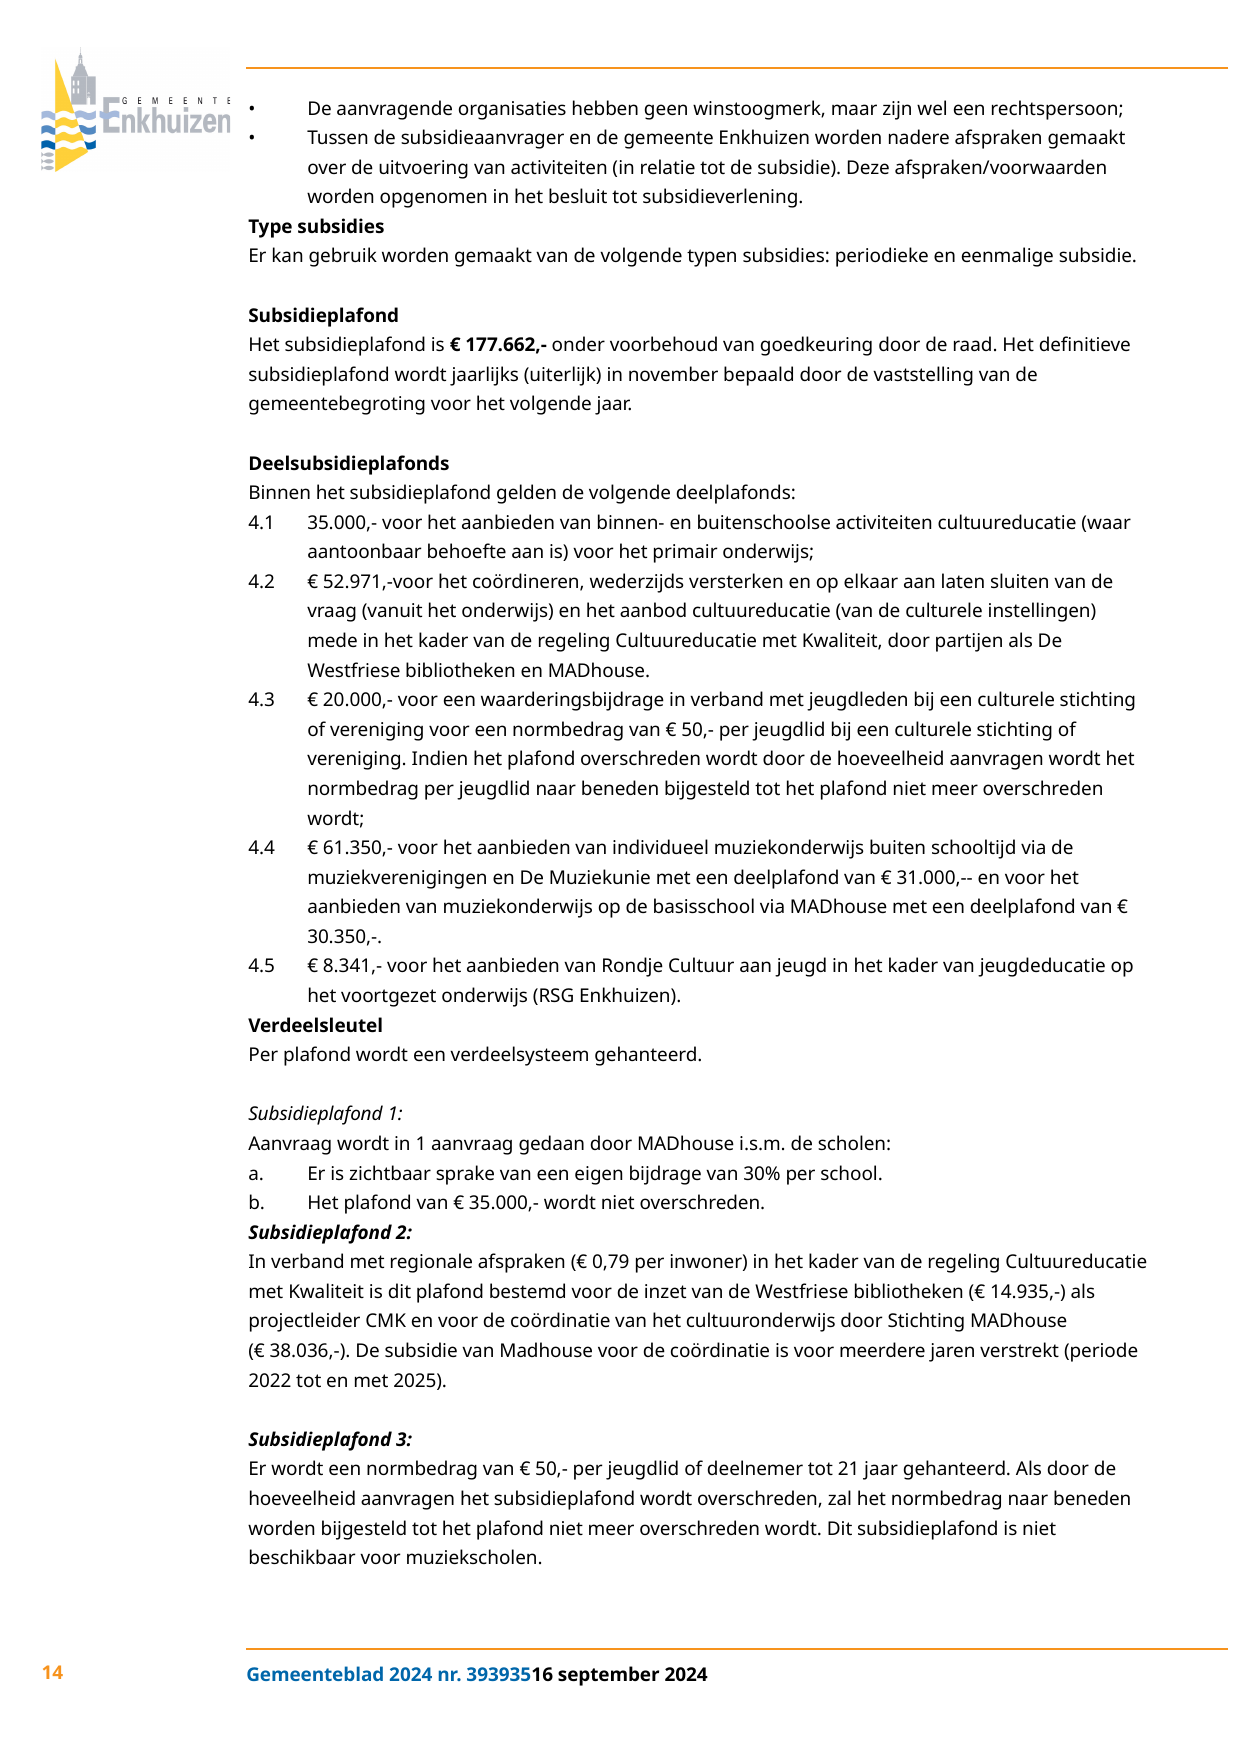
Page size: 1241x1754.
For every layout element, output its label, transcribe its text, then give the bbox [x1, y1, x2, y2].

list Tussen de subsidieaanvrager en de gemeente Enkhuizen worden nadere afspraken gemaakt over de uitvoering van activiteiten (in relatie tot de subsidie). Deze afspraken/voorwaarden worden opgenomen in het besluit tot subsidieverlening. [248, 124, 1152, 209]
text Aanvraag wordt in 1 aanvraag gedaan door MADhouse i.s.m. de scholen: [248, 1130, 1152, 1156]
text In verband met regionale afspraken (€ 0,79 per inwoner) in het kader van de regeling Cultuureducatie met Kwaliteit is dit plafond bestemd voor de inzet van de Westfriese bibliotheken (€ 14.935,-) als projectleider CMK en voor de coördinatie van het cultuuronderwijs door Stichting MADhouse [248, 1248, 1152, 1333]
text Subsidieplafond 3: [248, 1426, 1152, 1452]
list € 52.971,-voor het coördineren, wederzijds versterken en op elkaar aan laten sluiten van de vraag (vanuit het onderwijs) en het aanbod cultuureducatie (van de culturele instellingen) mede in het kader van de regeling Cultuureducatie met Kwaliteit, door partijen als De Westfriese bibliotheken en MADhouse. [248, 568, 1152, 683]
text Binnen het subsidieplafond gelden de volgende deelplafonds: [248, 479, 1152, 505]
text Er wordt een normbedrag van € 50,- per jeugdlid of deelnemer tot 21 jaar gehanteerd. Als door de hoeveelheid aanvragen het subsidieplafond wordt overschreden, zal het normbedrag naar beneden worden bijgesteld tot het plafond niet meer overschreden wordt. Dit subsidieplafond is niet beschikbaar voor muziekscholen. [248, 1456, 1152, 1570]
list De aanvragende organisaties hebben geen winstoogmerk, maar zijn wel een rechtspersoon; [248, 95, 1152, 121]
list € 8.341,- voor het aanbieden van Rondje Cultuur aan jeugd in het kader van jeugdeducatie op het voortgezet onderwijs (RSG Enkhuizen). [248, 953, 1152, 1008]
text Per plafond wordt een verdeelsysteem gehanteerd. [248, 1041, 1152, 1067]
list Er is zichtbaar sprake van een eigen bijdrage van 30% per school. [248, 1160, 1152, 1186]
text Subsidieplafond [248, 302, 1152, 328]
list Het plafond van € 35.000,- wordt niet overschreden. [248, 1189, 1152, 1215]
text Deelsubsidieplafonds [248, 450, 1152, 476]
text Er kan gebruik worden gemaakt van de volgende typen subsidies: periodieke en eenmalige subsidie. [248, 243, 1152, 268]
picture [41, 47, 231, 172]
text Het subsidieplafond is € 177.662,- onder voorbehoud van goedkeuring door de raad. Het definitieve subsidieplafond wordt jaarlijks (uiterlijk) in november bepaald door de vaststelling van de gemeentebegroting voor het volgende jaar. [248, 331, 1152, 416]
list € 20.000,- voor een waarderingsbijdrage in verband met jeugdleden bij een culturele stichting of vereniging voor een normbedrag van € 50,- per jeugdlid bij een culturele stichting of vereniging. Indien het plafond overschreden wordt door de hoeveelheid aanvragen wordt het normbedrag per jeugdlid naar beneden bijgesteld tot het plafond niet meer overschreden wordt; [248, 686, 1152, 831]
list 35.000,- voor het aanbieden van binnen- en buitenschoolse activiteiten cultuureducatie (waar aantoonbaar behoefte aan is) voor het primair onderwijs; [248, 509, 1152, 564]
text Subsidieplafond 1: [248, 1101, 1152, 1126]
text Subsidieplafond 2: [248, 1219, 1152, 1245]
text (€ 38.036,-). De subsidie van Madhouse voor de coördinatie is voor meerdere jaren verstrekt (periode 2022 tot en met 2025). [248, 1337, 1152, 1393]
text Type subsidies [248, 213, 1152, 239]
text Verdeelsleutel [248, 1012, 1152, 1038]
list € 61.350,- voor het aanbieden van individueel muziekonderwijs buiten schooltijd via de muziekverenigingen en De Muziekunie met een deelplafond van € 31.000,-- en voor het aanbieden van muziekonderwijs op de basisschool via MADhouse met een deelplafond van € 30.350,-. [248, 834, 1152, 949]
